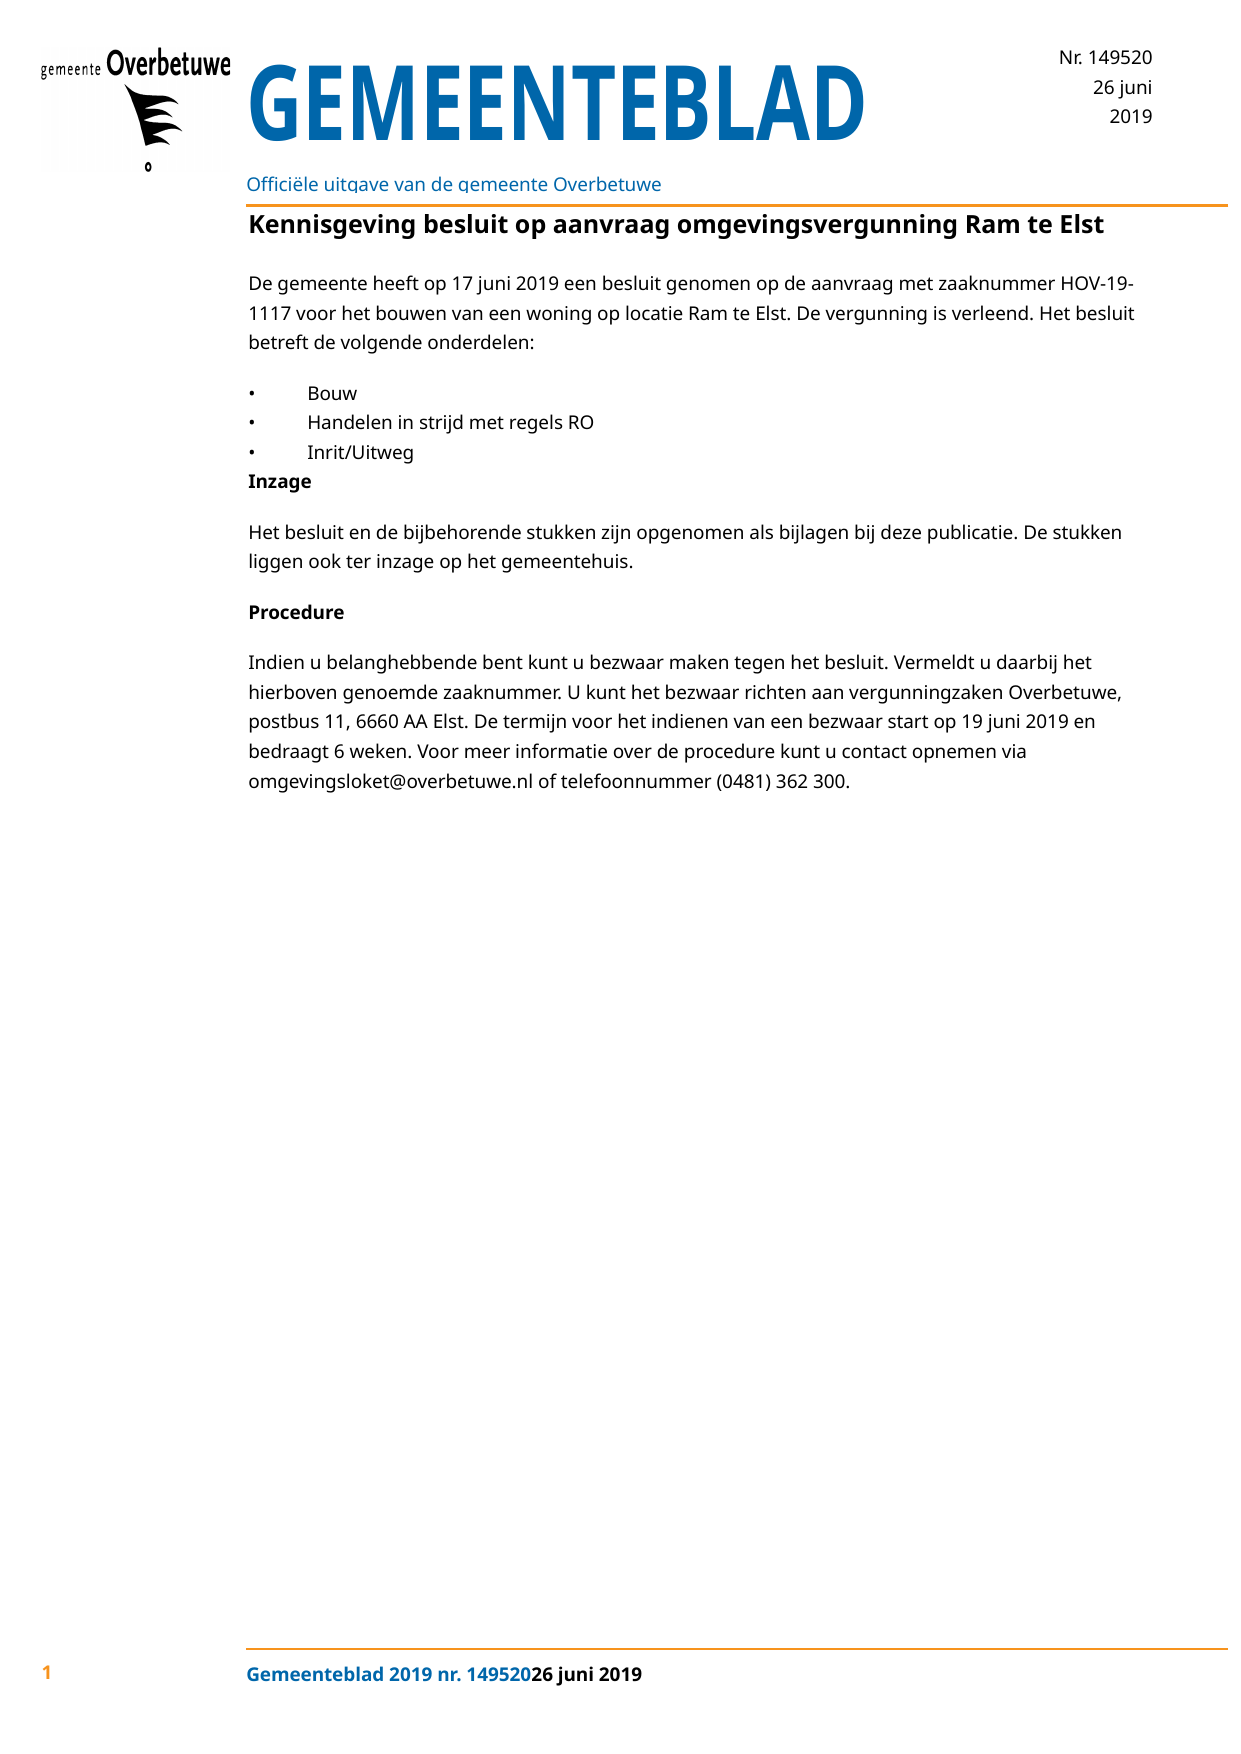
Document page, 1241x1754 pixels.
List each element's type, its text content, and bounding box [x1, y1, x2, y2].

text Indien u belanghebbende bent kunt u bezwaar maken tegen het besluit. Vermeldt u daarbij het hierboven genoemde zaaknummer. U kunt het bezwaar richten aan vergunningzaken Overbetuwe, postbus 11, 6660 AA Elst. De termijn voor het indienen van een bezwaar start op 19 juni 2019 en bedraagt 6 weken. Voor meer informatie over de procedure kunt u contact opnemen via omgevingsloket@overbetuwe.nl of telefoonnummer (0481) 362 300. [248, 649, 1152, 793]
text Het besluit en de bijbehorende stukken zijn opgenomen als bijlagen bij deze publicatie. De stukken liggen ook ter inzage op het gemeentehuis. [248, 519, 1152, 574]
list Bouw [248, 380, 1152, 406]
picture [41, 47, 231, 172]
text Procedure [248, 599, 1152, 625]
list Handelen in strijd met regels RO [248, 409, 1152, 435]
text Inzage [248, 469, 1152, 494]
text Kennisgeving besluit op aanvraag omgevingsvergunning Ram te Elst [248, 207, 1152, 241]
list Inrit/Uitweg [248, 439, 1152, 465]
text De gemeente heeft op 17 juni 2019 een besluit genomen op de aanvraag met zaaknummer HOV-19-1117 voor het bouwen van een woning op locatie Ram te Elst. De vergunning is verleend. Het besluit betreft de volgende onderdelen: [248, 270, 1152, 355]
